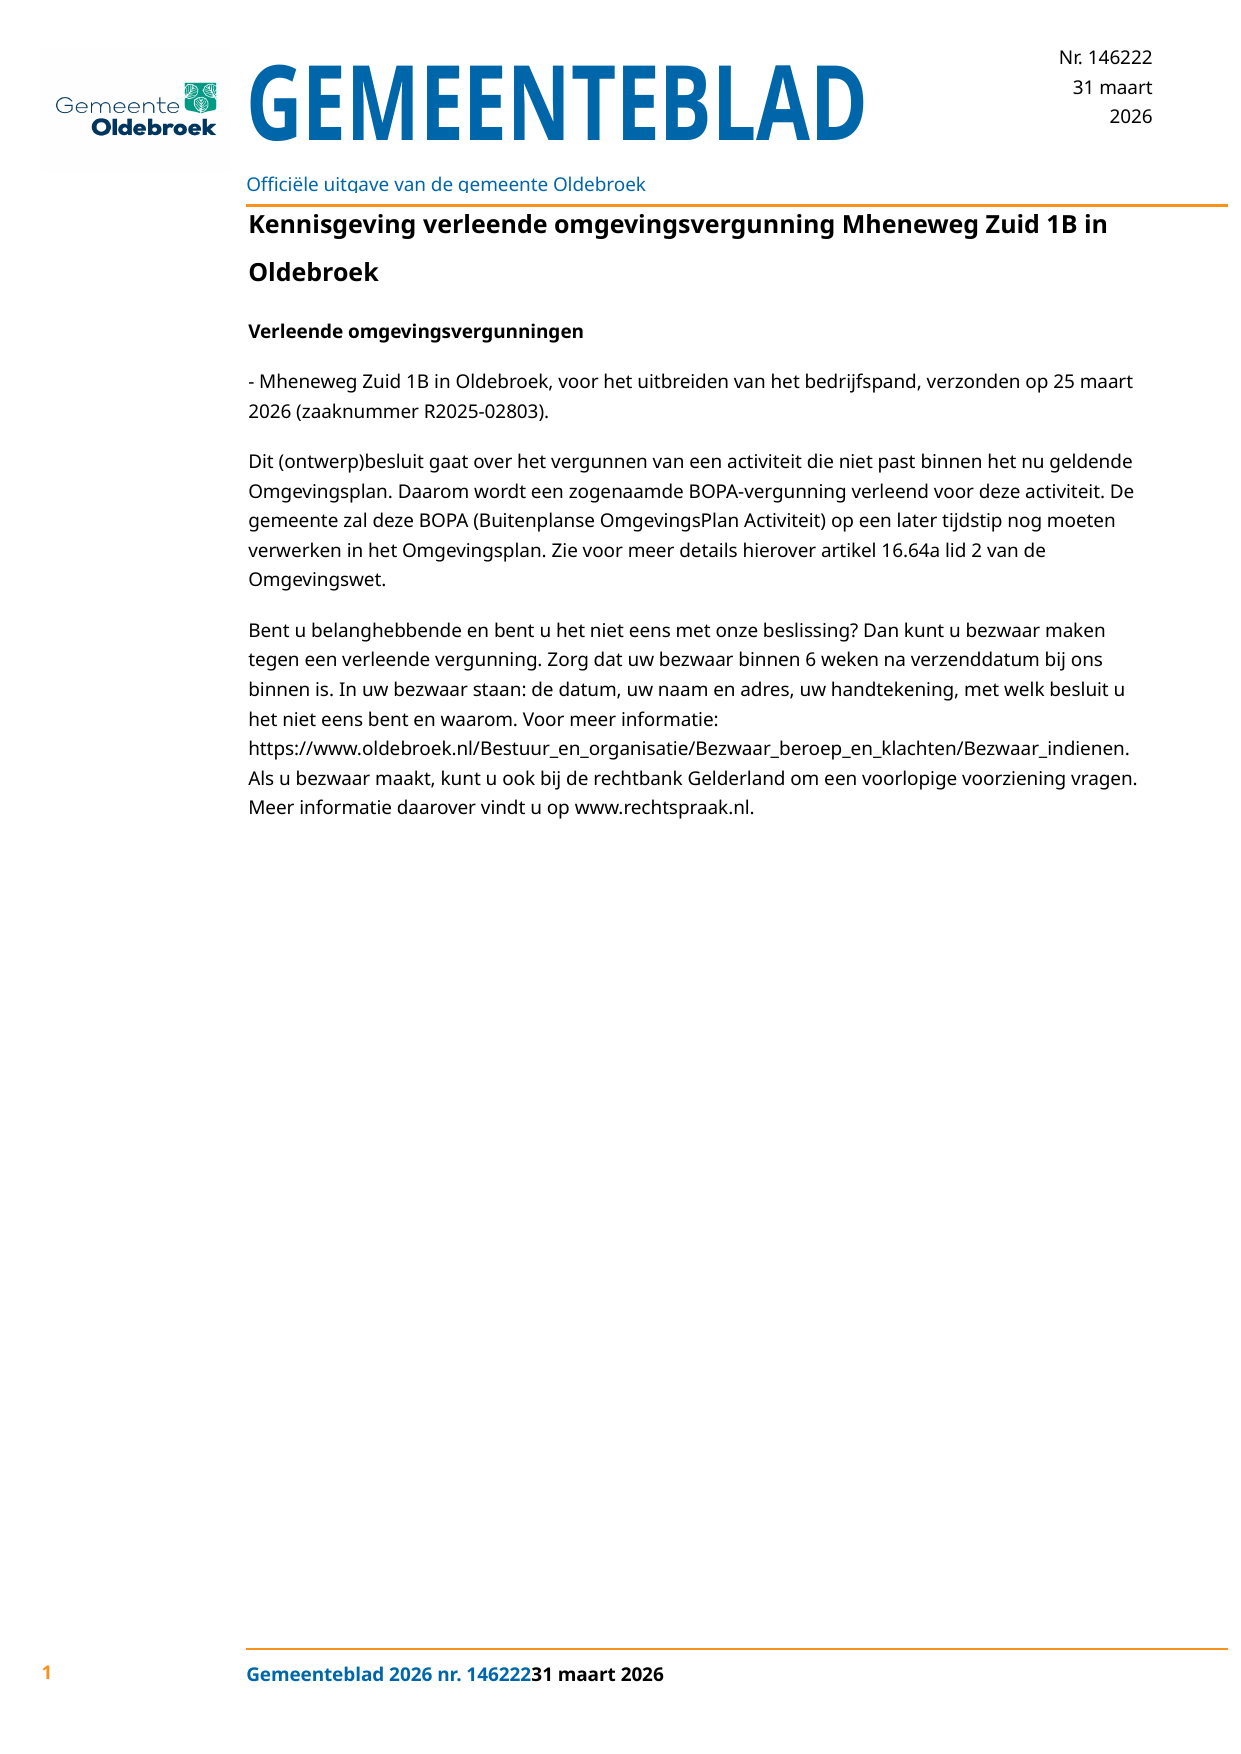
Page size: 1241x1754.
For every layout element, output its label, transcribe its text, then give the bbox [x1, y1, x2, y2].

text Kennisgeving verleende omgevingsvergunning Mheneweg Zuid 1B in Oldebroek [248, 207, 1152, 288]
text - Mheneweg Zuid 1B in Oldebroek, voor het uitbreiden van het bedrijfspand, verzonden op 25 maart 2026 (zaaknummer R2025-02803). [248, 368, 1152, 424]
text Bent u belanghebbende en bent u het niet eens met onze beslissing? Dan kunt u bezwaar maken tegen een verleende vergunning. Zorg dat uw bezwaar binnen 6 weken na verzenddatum bij ons binnen is. In uw bezwaar staan: de datum, uw naam en adres, uw handtekening, met welk besluit u het niet eens bent en waarom. Voor meer informatie: https://www.oldebroek.nl/Bestuur_en_organisatie/Bezwaar_beroep_en_klachten/Bezwaar_indienen. Als u bezwaar maakt, kunt u ook bij de rechtbank Gelderland om een voorlopige voorziening vragen. Meer informatie daarover vindt u op www.rechtspraak.nl. [248, 617, 1152, 820]
picture [41, 47, 231, 172]
text Dit (ontwerp)besluit gaat over het vergunnen van een activiteit die niet past binnen het nu geldende Omgevingsplan. Daarom wordt een zogenaamde BOPA-vergunning verleend voor deze activiteit. De gemeente zal deze BOPA (Buitenplanse OmgevingsPlan Activiteit) op een later tijdstip nog moeten verwerken in het Omgevingsplan. Zie voor meer details hierover artikel 16.64a lid 2 van de Omgevingswet. [248, 448, 1152, 592]
text Verleende omgevingsvergunningen [248, 318, 1152, 344]
